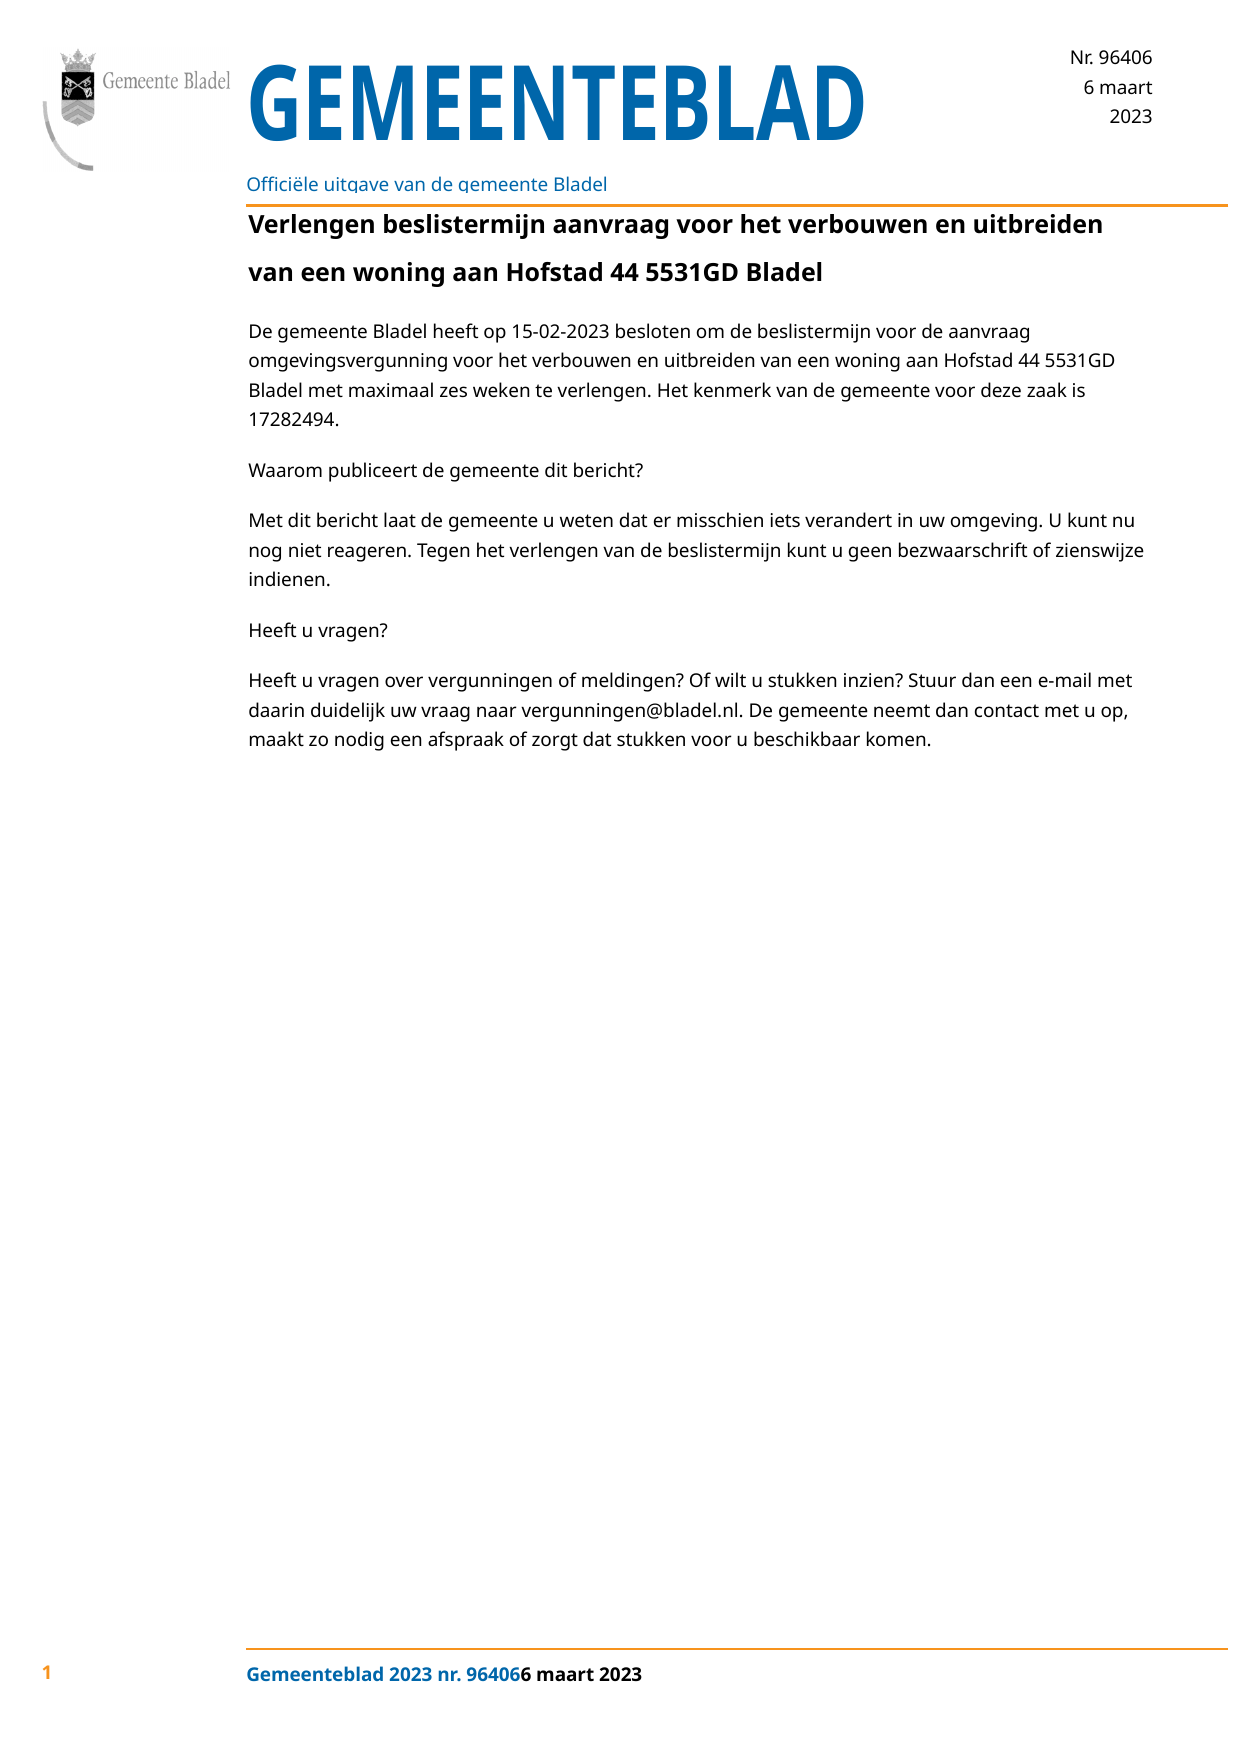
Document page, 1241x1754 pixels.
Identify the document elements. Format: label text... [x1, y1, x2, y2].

text Waarom publiceert de gemeente dit bericht? [248, 457, 1152, 483]
text Heeft u vragen? [248, 617, 1152, 643]
picture [41, 47, 231, 172]
text De gemeente Bladel heeft op 15-02-2023 besloten om de beslistermijn voor de aanvraag omgevingsvergunning voor het verbouwen en uitbreiden van een woning aan Hofstad 44 5531GD Bladel met maximaal zes weken te verlengen. Het kenmerk van de gemeente voor deze zaak is 17282494. [248, 318, 1152, 432]
text Met dit bericht laat de gemeente u weten dat er misschien iets verandert in uw omgeving. U kunt nu nog niet reageren. Tegen het verlengen van de beslistermijn kunt u geen bezwaarschrift of zienswijze indienen. [248, 507, 1152, 592]
text Verlengen beslistermijn aanvraag voor het verbouwen en uitbreiden van een woning aan Hofstad 44 5531GD Bladel [248, 207, 1152, 288]
text Heeft u vragen over vergunningen of meldingen? Of wilt u stukken inzien? Stuur dan een e-mail met daarin duidelijk uw vraag naar vergunningen@bladel.nl. De gemeente neemt dan contact met u op, maakt zo nodig een afspraak of zorgt dat stukken voor u beschikbaar komen. [248, 667, 1152, 752]
